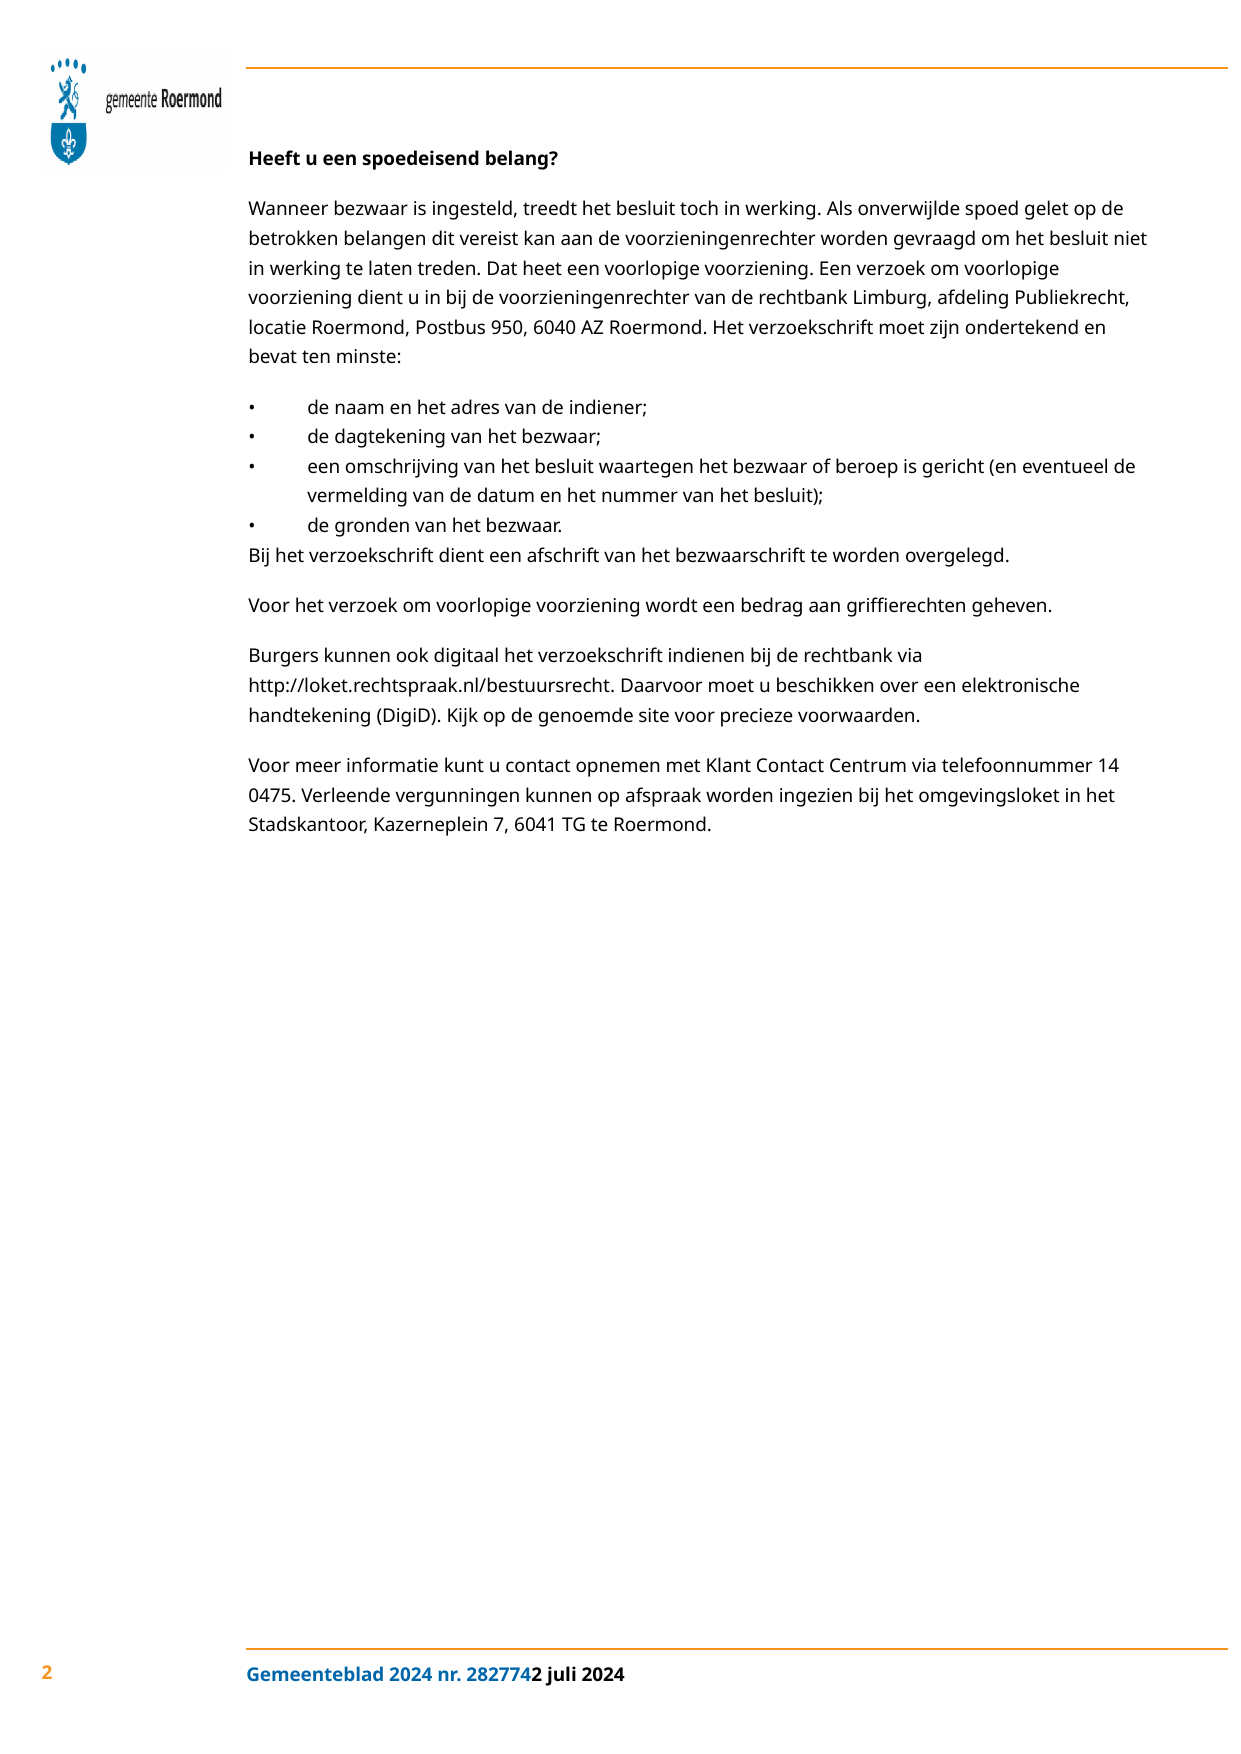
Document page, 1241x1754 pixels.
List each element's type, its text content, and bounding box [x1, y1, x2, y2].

text Bij het verzoekschrift dient een afschrift van het bezwaarschrift te worden overgelegd. [248, 542, 1152, 568]
list de naam en het adres van de indiener; [248, 394, 1152, 420]
text Voor het verzoek om voorlopige voorziening wordt een bedrag aan griffierechten geheven. [248, 592, 1152, 618]
text Wanneer bezwaar is ingesteld, treedt het besluit toch in werking. Als onverwijlde spoed gelet op de betrokken belangen dit vereist kan aan de voorzieningenrechter worden gevraagd om het besluit niet in werking te laten treden. Dat heet een voorlopige voorziening. Een verzoek om voorlopige voorziening dient u in bij de voorzieningenrechter van de rechtbank Limburg, afdeling Publiekrecht, locatie Roermond, Postbus 950, 6040 AZ Roermond. Het verzoekschrift moet zijn ondertekend en bevat ten minste: [248, 196, 1152, 369]
text Heeft u een spoedeisend belang? [248, 145, 1152, 171]
list de gronden van het bezwaar. [248, 512, 1152, 538]
text Burgers kunnen ook digitaal het verzoekschrift indienen bij de rechtbank via http://loket.rechtspraak.nl/bestuursrecht. Daarvoor moet u beschikken over een elektronische handtekening (DigiD). Kijk op de genoemde site voor precieze voorwaarden. [248, 643, 1152, 728]
list de dagtekening van het bezwaar; [248, 423, 1152, 449]
picture [41, 47, 231, 172]
list een omschrijving van het besluit waartegen het bezwaar of beroep is gericht (en eventueel de vermelding van de datum en het nummer van het besluit); [248, 453, 1152, 508]
text Voor meer informatie kunt u contact opnemen met Klant Contact Centrum via telefoonnummer 14 0475. Verleende vergunningen kunnen op afspraak worden ingezien bij het omgevingsloket in het Stadskantoor, Kazerneplein 7, 6041 TG te Roermond. [248, 752, 1152, 837]
